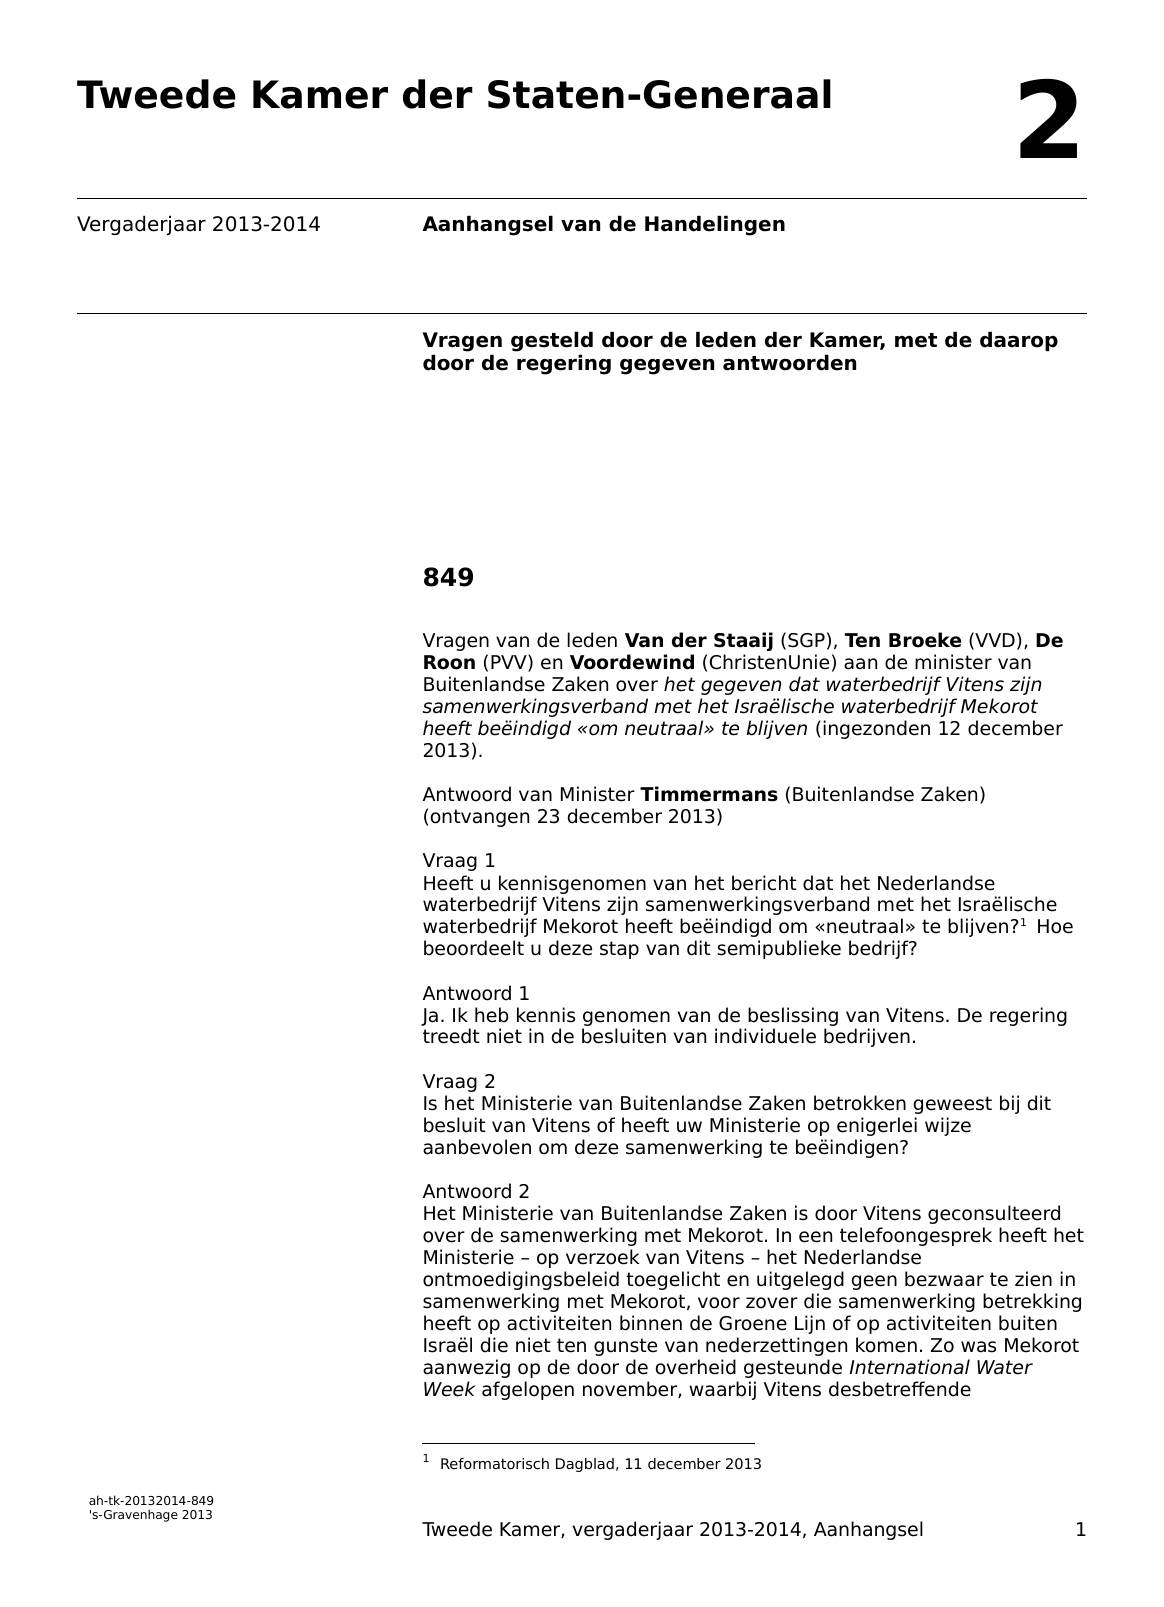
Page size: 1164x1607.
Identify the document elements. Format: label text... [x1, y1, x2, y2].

text Ja. Ik heb kennis genomen van de beslissing van Vitens. De regering treedt niet in de besluiten van individuele bedrijven. [422, 1004, 1087, 1048]
text Vragen van de leden Van der Staaij (SGP), Ten Broeke (VVD), De Roon (PVV) en Voordewind (ChristenUnie) aan de minister van Buitenlandse Zaken over het gegeven dat waterbedrijf Vitens zijn samenwerkingsverband met het Israëlische waterbedrijf Mekorot heeft beëindigd «om neutraal» te blijven (ingezonden 12 december 2013). [422, 630, 1087, 762]
table_cell Vergaderjaar 2013-2014 [77, 199, 422, 313]
text Vraag 2 [422, 1071, 1087, 1093]
text Antwoord 2 [422, 1181, 1087, 1203]
text Heeft u kennisgenomen van het bericht dat het Nederlandse waterbedrijf Vitens zijn samenwerkingsverband met het Israëlische waterbedrijf Mekorot heeft beëindigd om «neutraal» te blijven? Hoe beoordeelt u deze stap van dit semipublieke bedrijf? [422, 872, 1087, 960]
table_header 2 [886, 59, 1087, 198]
text Vraag 1 [422, 850, 1087, 872]
text 's-Gravenhage 2013 [88, 1508, 323, 1522]
table_cell [77, 314, 422, 375]
table_cell Vragen gesteld door de leden der Kamer, met de daarop door de regering gegeven antwoorden [422, 314, 1087, 375]
text Het Ministerie van Buitenlandse Zaken is door Vitens geconsulteerd over de samenwerking met Mekorot. In een telefoongesprek heeft het Ministerie – op verzoek van Vitens – het Nederlandse ontmoedigingsbeleid toegelicht en uitgelegd geen bezwaar te zien in samenwerking met Mekorot, voor zover die samenwerking betrekking heeft op activiteiten binnen de Groene Lijn of op activiteiten buiten Israël die niet ten gunste van nederzettingen komen. Zo was Mekorot aanwezig op de door de overheid gesteunde International Water Week afgelopen november, waarbij Vitens desbetreffende [422, 1203, 1087, 1401]
table_cell Aanhangsel van de Handelingen [422, 199, 1087, 313]
table_header Tweede Kamer der Staten-Generaal [77, 59, 886, 198]
text ah-tk-20132014-849 [88, 1494, 323, 1508]
text Reformatorisch Dagblad, 11 december 2013 [422, 1452, 1087, 1474]
text 849 [422, 563, 1087, 592]
text Is het Ministerie van Buitenlandse Zaken betrokken geweest bij dit besluit van Vitens of heeft uw Ministerie op enigerlei wijze aanbevolen om deze samenwerking te beëindigen? [422, 1093, 1087, 1158]
text Antwoord 1 [422, 982, 1087, 1004]
text Antwoord van Minister Timmermans (Buitenlandse Zaken) (ontvangen 23 december 2013) [422, 784, 1087, 828]
